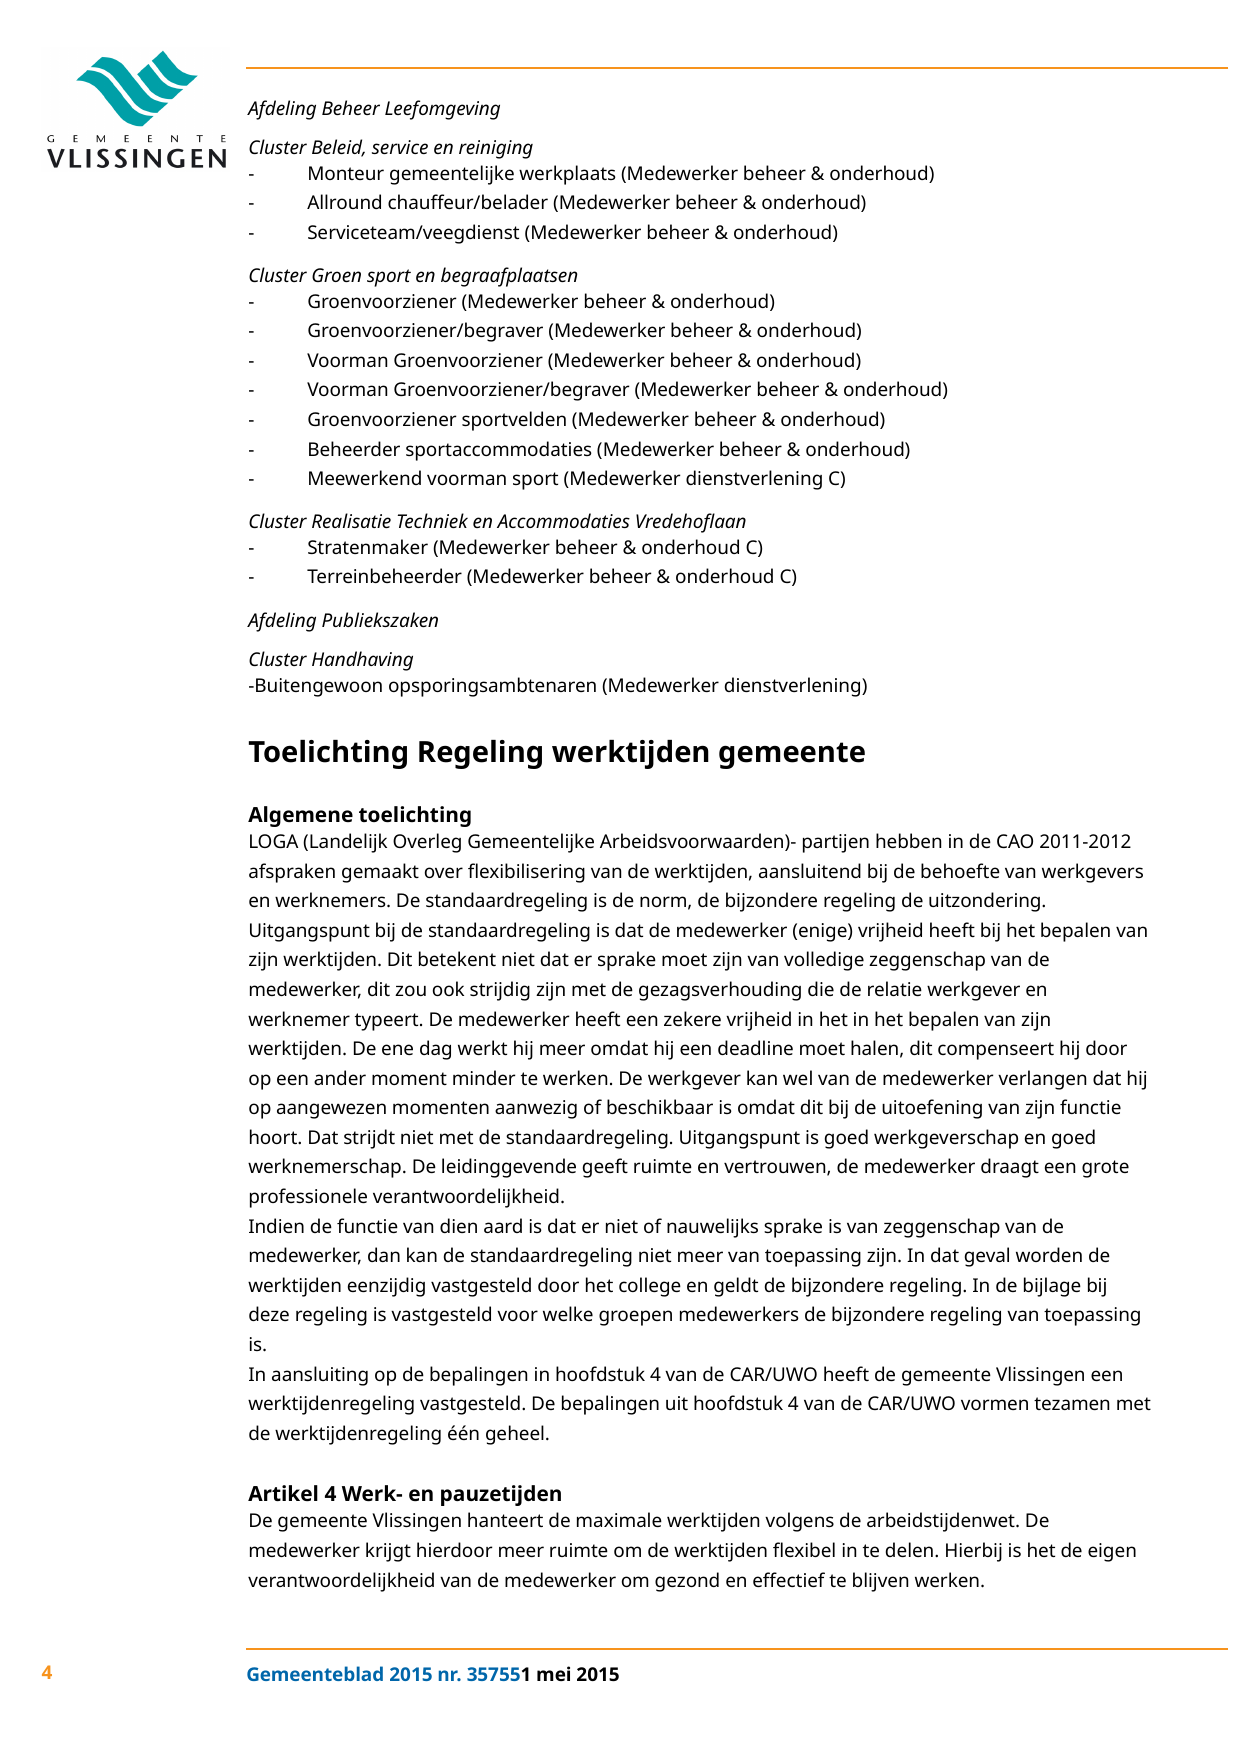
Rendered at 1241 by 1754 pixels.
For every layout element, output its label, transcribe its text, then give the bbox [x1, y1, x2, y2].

list Serviceteam/veegdienst (Medewerker beheer & onderhoud) [248, 219, 1152, 245]
text Artikel 4 Werk- en pauzetijden [248, 1479, 1152, 1508]
text -Buitengewoon opsporingsambtenaren (Medewerker dienstverlening) [248, 672, 1152, 698]
text Indien de functie van dien aard is dat er niet of nauwelijks sprake is van zeggenschap van de medewerker, dan kan de standaardregeling niet meer van toepassing zijn. In dat geval worden de werktijden eenzijdig vastgesteld door het college en geldt de bijzondere regeling. In de bijlage bij deze regeling is vastgesteld voor welke groepen medewerkers de bijzondere regeling van toepassing is. [248, 1213, 1152, 1357]
list Voorman Groenvoorziener (Medewerker beheer & onderhoud) [248, 347, 1152, 373]
list Meewerkend voorman sport (Medewerker dienstverlening C) [248, 465, 1152, 491]
text LOGA (Landelijk Overleg Gemeentelijke Arbeidsvoorwaarden)- partijen hebben in de CAO 2011-2012 afspraken gemaakt over flexibilisering van de werktijden, aansluitend bij de behoefte van werkgevers en werknemers. De standaardregeling is de norm, de bijzondere regeling de uitzondering. [248, 828, 1152, 913]
picture [41, 47, 231, 172]
text Cluster Beleid, service en reiniging [248, 134, 1152, 160]
text Afdeling Beheer Leefomgeving [248, 95, 1152, 121]
text Uitgangspunt bij de standaardregeling is dat de medewerker (enige) vrijheid heeft bij het bepalen van zijn werktijden. Dit betekent niet dat er sprake moet zijn van volledige zeggenschap van de medewerker, dit zou ook strijdig zijn met de gezagsverhouding die de relatie werkgever en werknemer typeert. De medewerker heeft een zekere vrijheid in het in het bepalen van zijn werktijden. De ene dag werkt hij meer omdat hij een deadline moet halen, dit compenseert hij door op een ander moment minder te werken. De werkgever kan wel van de medewerker verlangen dat hij op aangewezen momenten aanwezig of beschikbaar is omdat dit bij de uitoefening van zijn functie hoort. Dat strijdt niet met de standaardregeling. Uitgangspunt is goed werkgeverschap en goed werknemerschap. De leidinggevende geeft ruimte en vertrouwen, de medewerker draagt een grote professionele verantwoordelijkheid. [248, 917, 1152, 1209]
list Terreinbeheerder (Medewerker beheer & onderhoud C) [248, 564, 1152, 589]
text Cluster Handhaving [248, 646, 1152, 672]
text In aansluiting op de bepalingen in hoofdstuk 4 van de CAR/UWO heeft de gemeente Vlissingen een werktijdenregeling vastgesteld. De bepalingen uit hoofdstuk 4 van de CAR/UWO vormen tezamen met de werktijdenregeling één geheel. [248, 1361, 1152, 1446]
list Voorman Groenvoorziener/begraver (Medewerker beheer & onderhoud) [248, 377, 1152, 402]
list Monteur gemeentelijke werkplaats (Medewerker beheer & onderhoud) [248, 160, 1152, 186]
list Stratenmaker (Medewerker beheer & onderhoud C) [248, 534, 1152, 560]
list Groenvoorziener/begraver (Medewerker beheer & onderhoud) [248, 317, 1152, 343]
list Beheerder sportaccommodaties (Medewerker beheer & onderhoud) [248, 436, 1152, 461]
text Cluster Realisatie Techniek en Accommodaties Vredehoflaan [248, 508, 1152, 534]
text Algemene toelichting [248, 800, 1152, 828]
text Cluster Groen sport en begraafplaatsen [248, 262, 1152, 288]
list Groenvoorziener (Medewerker beheer & onderhoud) [248, 288, 1152, 313]
list Groenvoorziener sportvelden (Medewerker beheer & onderhoud) [248, 406, 1152, 432]
text Toelichting Regeling werktijden gemeente [248, 731, 1152, 771]
list Allround chauffeur/belader (Medewerker beheer & onderhoud) [248, 189, 1152, 215]
text De gemeente Vlissingen hanteert de maximale werktijden volgens de arbeidstijdenwet. De medewerker krijgt hierdoor meer ruimte om de werktijden flexibel in te delen. Hierbij is het de eigen verantwoordelijkheid van de medewerker om gezond en effectief te blijven werken. [248, 1508, 1152, 1592]
text Afdeling Publiekszaken [248, 607, 1152, 633]
